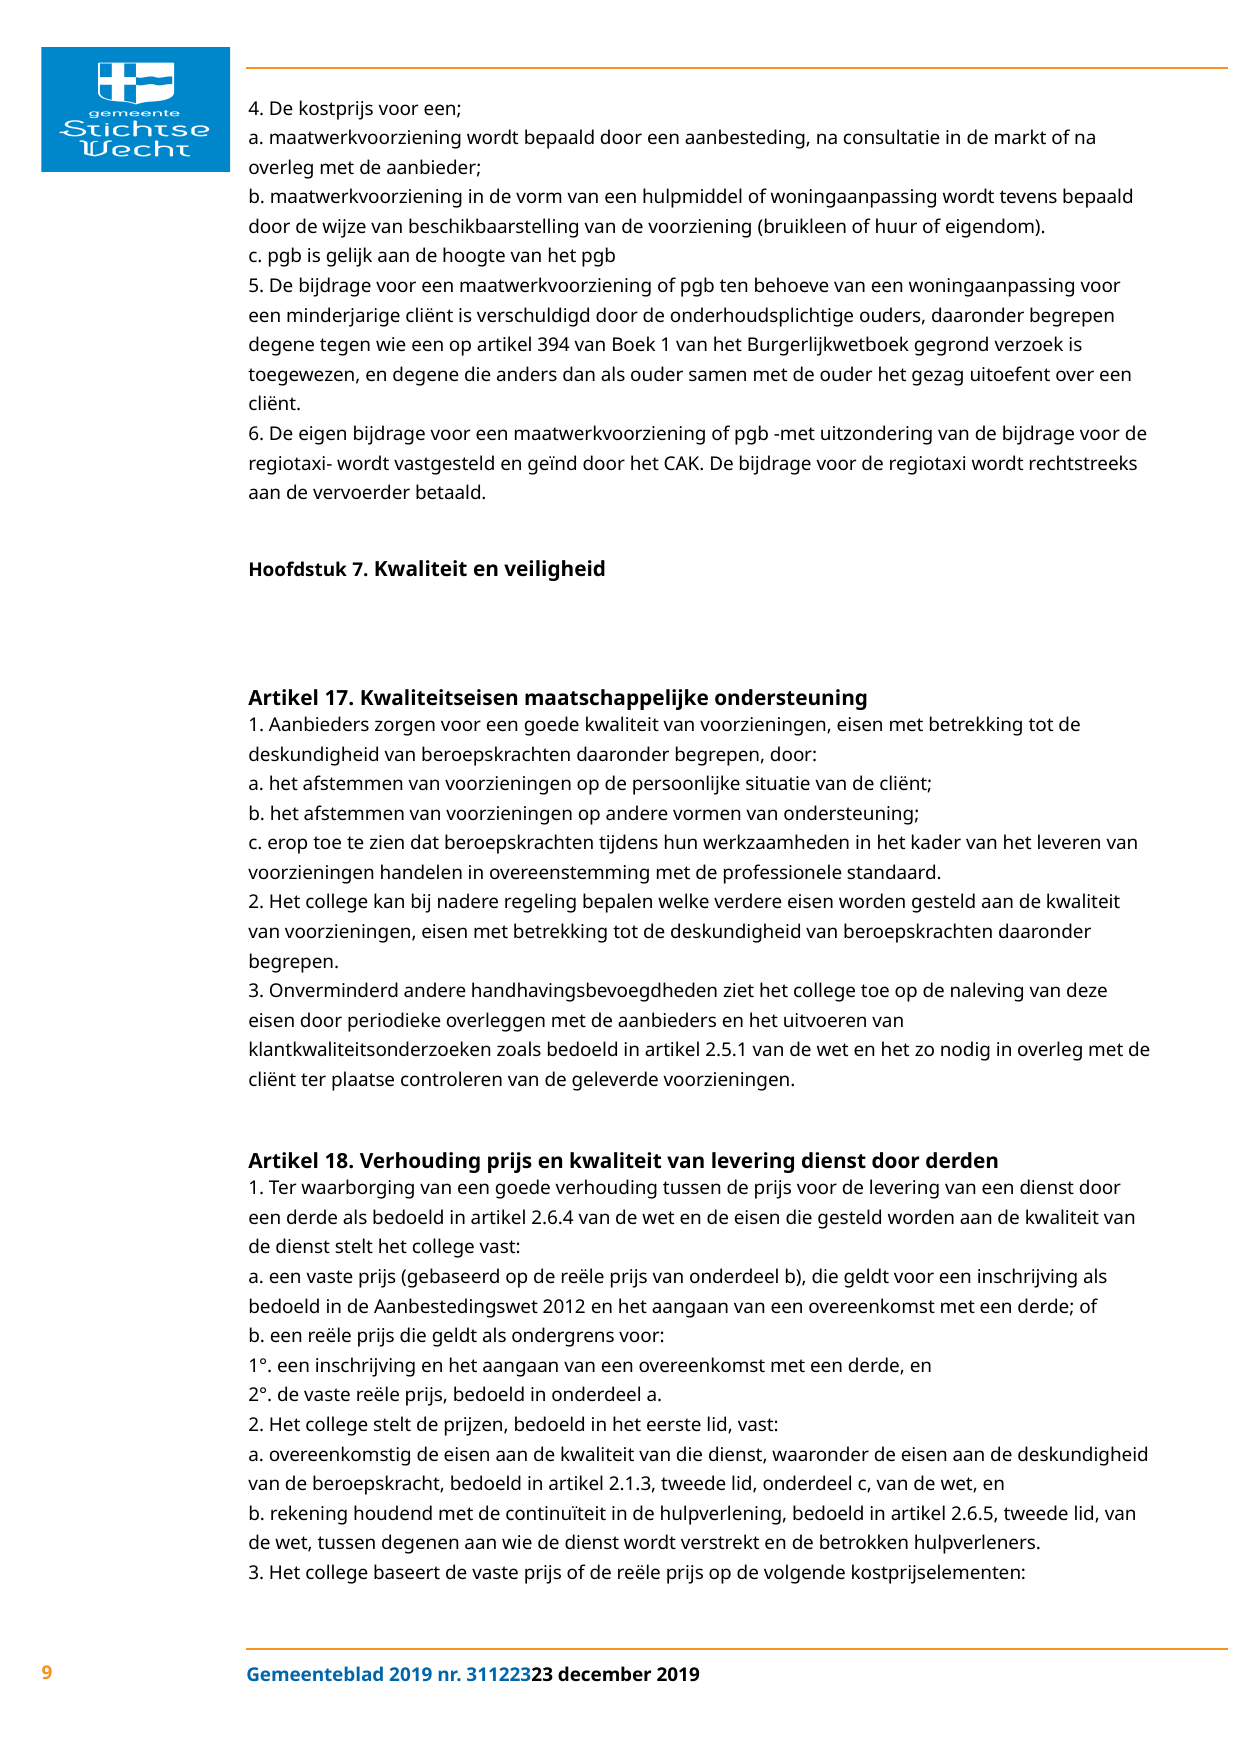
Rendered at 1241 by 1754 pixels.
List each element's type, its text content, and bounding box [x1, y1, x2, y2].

text c. pgb is gelijk aan de hoogte van het pgb [248, 243, 1152, 268]
text b. maatwerkvoorziening in de vorm van een hulpmiddel of woningaanpassing wordt tevens bepaald door de wijze van beschikbaarstelling van de voorziening (bruikleen of huur of eigendom). [248, 183, 1152, 239]
text b. het afstemmen van voorzieningen op andere vormen van ondersteuning; [248, 800, 1152, 826]
text 3. Het college baseert de vaste prijs of de reële prijs op de volgende kostprijselementen: [248, 1559, 1152, 1585]
text 3. Onverminderd andere handhavingsbevoegdheden ziet het college toe op de naleving van deze eisen door periodieke overleggen met de aanbieders en het uitvoeren van klantkwaliteitsonderzoeken zoals bedoeld in artikel 2.5.1 van de wet en het zo nodig in overleg met de cliënt ter plaatse controleren van de geleverde voorzieningen. [248, 977, 1152, 1092]
text 2°. de vaste reële prijs, bedoeld in onderdeel a. [248, 1382, 1152, 1407]
text 4. De kostprijs voor een; [248, 95, 1152, 121]
text 2. Het college stelt de prijzen, bedoeld in het eerste lid, vast: [248, 1411, 1152, 1437]
text 1°. een inschrijving en het aangaan van een overeenkomst met een derde, en [248, 1352, 1152, 1378]
text Artikel 17. Kwaliteitseisen maatschappelijke ondersteuning [248, 683, 1152, 711]
text 1. Aanbieders zorgen voor een goede kwaliteit van voorzieningen, eisen met betrekking tot de deskundigheid van beroepskrachten daaronder begrepen, door: [248, 711, 1152, 766]
picture [137, 63, 174, 103]
text a. het afstemmen van voorzieningen op de persoonlijke situatie van de cliënt; [248, 770, 1152, 796]
text a. overeenkomstig de eisen aan de kwaliteit van die dienst, waaronder de eisen aan de deskundigheid van de beroepskracht, bedoeld in artikel 2.1.3, tweede lid, onderdeel c, van de wet, en [248, 1441, 1152, 1496]
text a. een vaste prijs (gebaseerd op de reële prijs van onderdeel b), die geldt voor een inschrijving als bedoeld in de Aanbestedingswet 2012 en het aangaan van een overeenkomst met een derde; of [248, 1263, 1152, 1319]
text c. erop toe te zien dat beroepskrachten tijdens hun werkzaamheden in het kader van het leveren van voorzieningen handelen in overeenstemming met de professionele standaard. [248, 829, 1152, 885]
text 6. De eigen bijdrage voor een maatwerkvoorziening of pgb -met uitzondering van de bijdrage voor de regiotaxi- wordt vastgesteld en geïnd door het CAK. De bijdrage voor de regiotaxi wordt rechtstreeks aan de vervoerder betaald. [248, 420, 1152, 505]
text a. maatwerkvoorziening wordt bepaald door een aanbesteding, na consultatie in de markt of na overleg met de aanbieder; [248, 124, 1152, 180]
text 2. Het college kan bij nadere regeling bepalen welke verdere eisen worden gesteld aan de kwaliteit van voorzieningen, eisen met betrekking tot de deskundigheid van beroepskrachten daaronder begrepen. [248, 889, 1152, 973]
picture [99, 63, 135, 101]
text Hoofdstuk 7. Kwaliteit en veiligheid [248, 554, 1152, 583]
text 1. Ter waarborging van een goede verhouding tussen de prijs voor de levering van een dienst door een derde als bedoeld in artikel 2.6.4 van de wet en de eisen die gesteld worden aan de kwaliteit van de dienst stelt het college vast: [248, 1174, 1152, 1259]
text b. rekening houdend met de continuïteit in de hulpverlening, bedoeld in artikel 2.6.5, tweede lid, van de wet, tussen degenen aan wie de dienst wordt verstrekt en de betrokken hulpverleners. [248, 1500, 1152, 1555]
text Artikel 18. Verhouding prijs en kwaliteit van levering dienst door derden [248, 1146, 1152, 1174]
text 5. De bijdrage voor een maatwerkvoorziening of pgb ten behoeve van een woningaanpassing voor een minderjarige cliënt is verschuldigd door de onderhoudsplichtige ouders, daaronder begrepen degene tegen wie een op artikel 394 van Boek 1 van het Burgerlijkwetboek gegrond verzoek is toegewezen, en degene die anders dan als ouder samen met de ouder het gezag uitoefent over een cliënt. [248, 272, 1152, 416]
text b. een reële prijs die geldt als ondergrens voor: [248, 1322, 1152, 1348]
